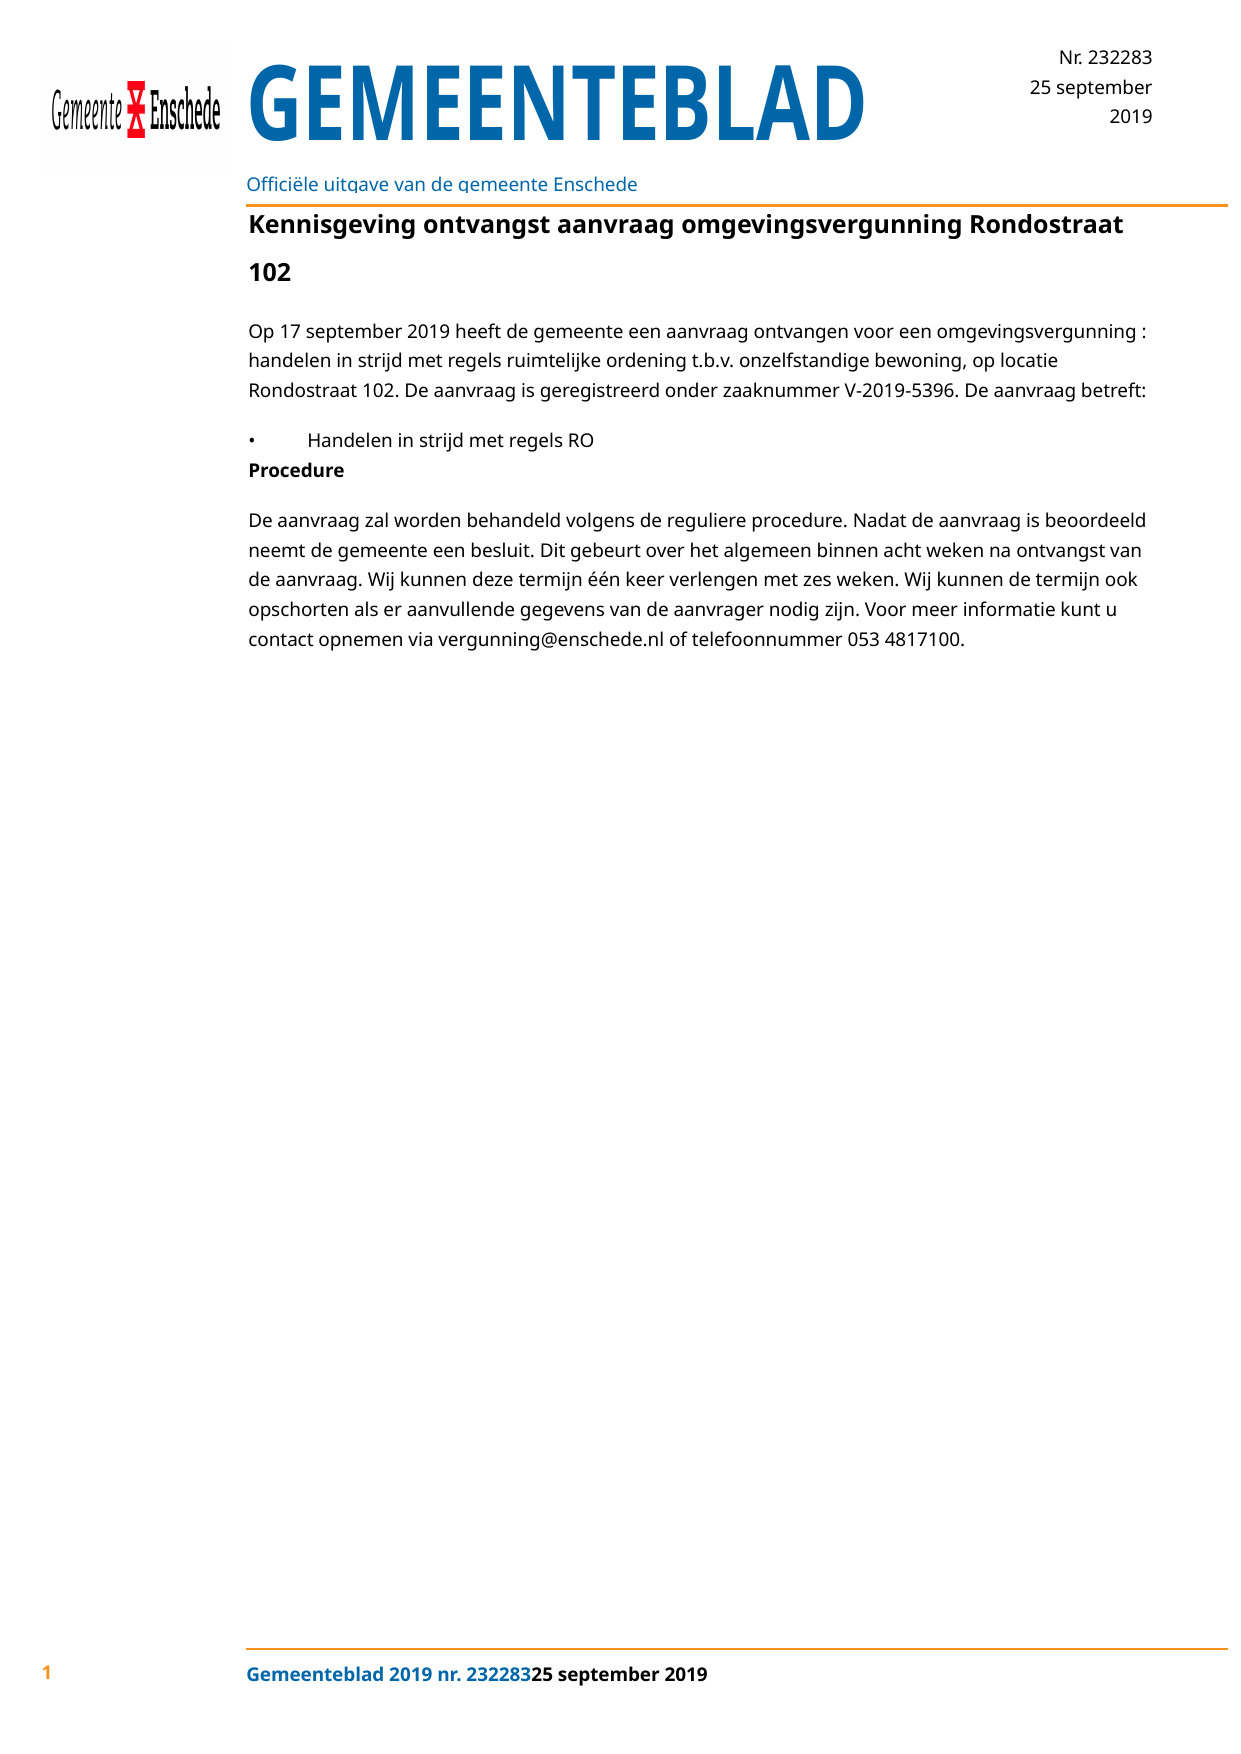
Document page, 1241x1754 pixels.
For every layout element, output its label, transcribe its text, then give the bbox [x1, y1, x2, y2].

list Handelen in strijd met regels RO [248, 427, 1152, 453]
picture [41, 47, 231, 172]
text De aanvraag zal worden behandeld volgens de reguliere procedure. Nadat de aanvraag is beoordeeld neemt de gemeente een besluit. Dit gebeurt over het algemeen binnen acht weken na ontvangst van de aanvraag. Wij kunnen deze termijn één keer verlengen met zes weken. Wij kunnen de termijn ook opschorten als er aanvullende gegevens van de aanvrager nodig zijn. Voor meer informatie kunt u contact opnemen via vergunning@enschede.nl of telefoonnummer 053 4817100. [248, 507, 1152, 652]
text Op 17 september 2019 heeft de gemeente een aanvraag ontvangen voor een omgevingsvergunning : handelen in strijd met regels ruimtelijke ordening t.b.v. onzelfstandige bewoning, op locatie Rondostraat 102. De aanvraag is geregistreerd onder zaaknummer V-2019-5396. De aanvraag betreft: [248, 318, 1152, 403]
text Procedure [248, 457, 1152, 483]
text Kennisgeving ontvangst aanvraag omgevingsvergunning Rondostraat 102 [248, 207, 1152, 288]
